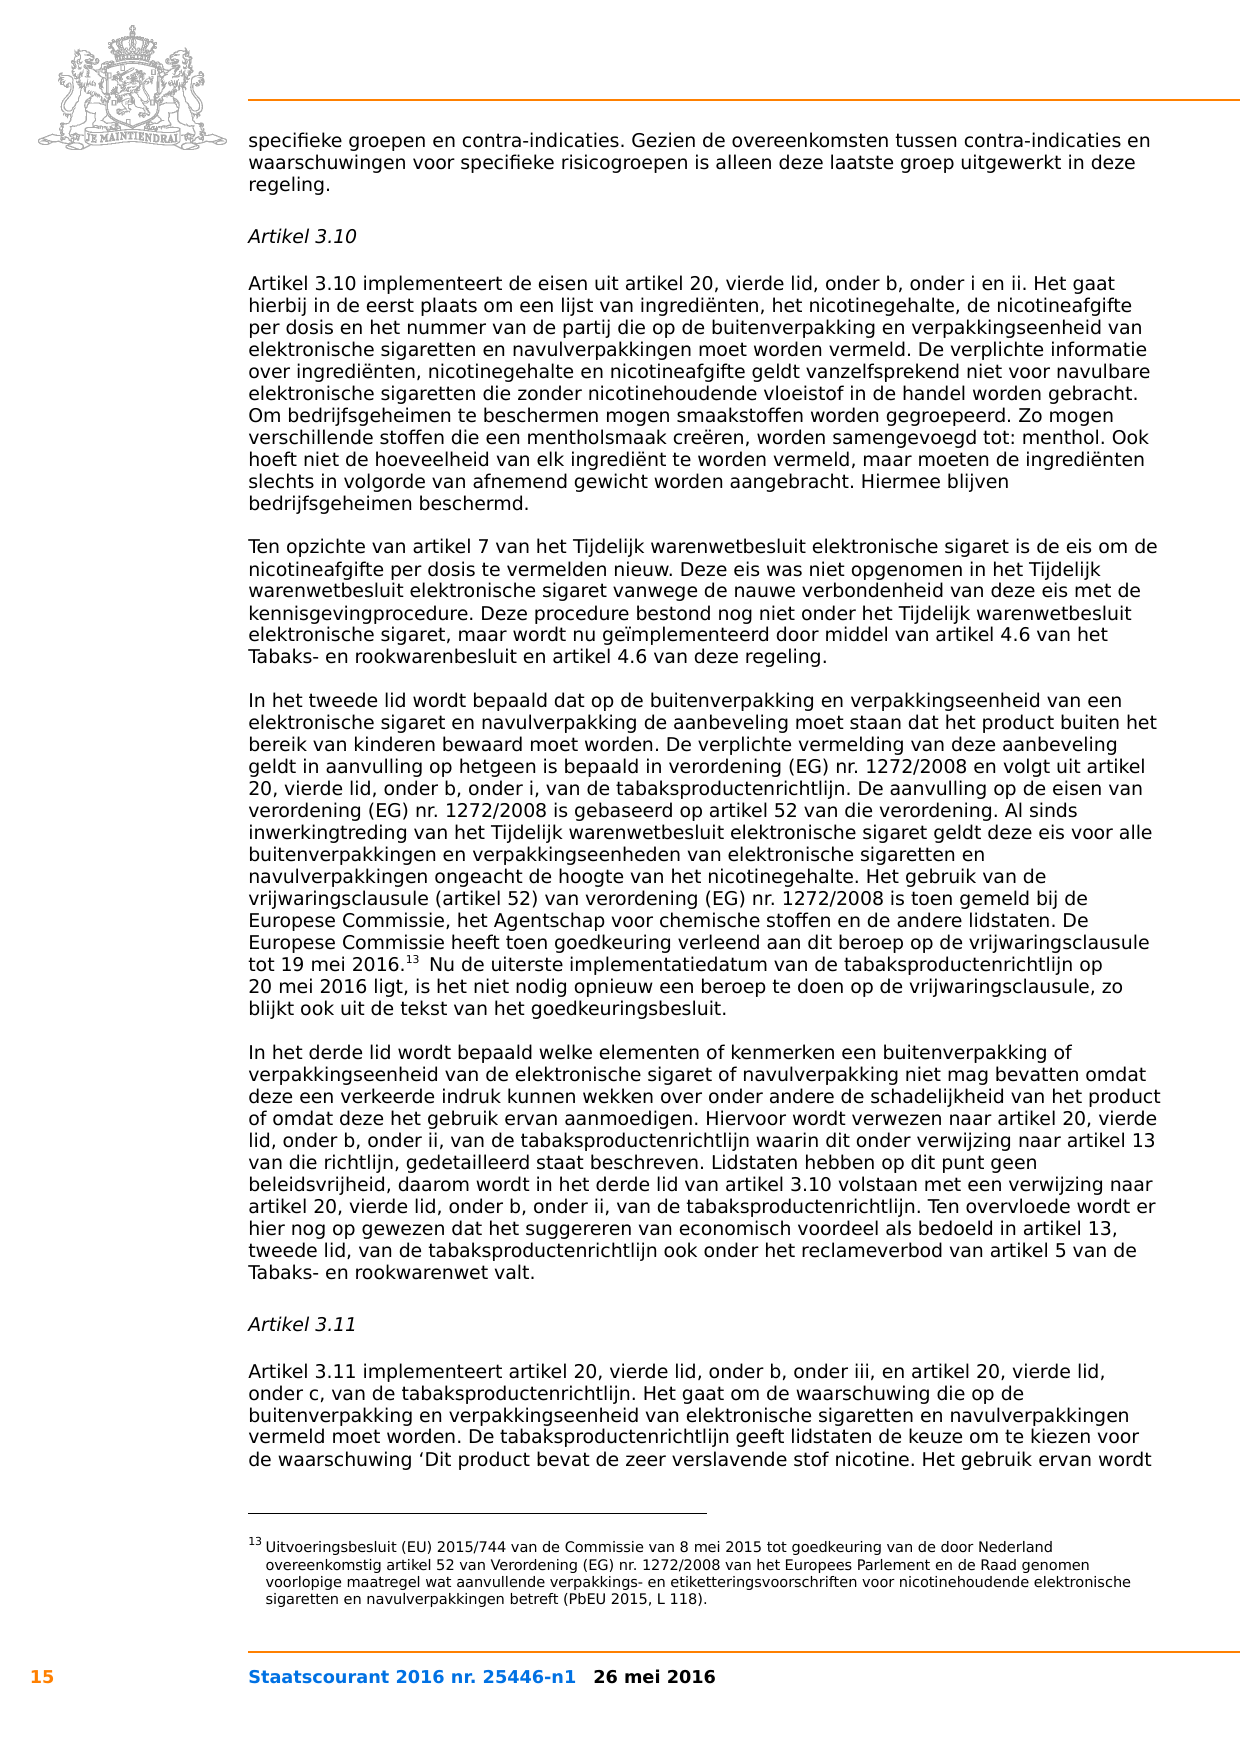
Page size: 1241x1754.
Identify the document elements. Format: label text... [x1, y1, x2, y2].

text In het derde lid wordt bepaald welke elementen of kenmerken een buitenverpakking of verpakkingseenheid van de elektronische sigaret of navulverpakking niet mag bevatten omdat deze een verkeerde indruk kunnen wekken over onder andere de schadelijkheid van het product of omdat deze het gebruik ervan aanmoedigen. Hiervoor wordt verwezen naar artikel 20, vierde lid, onder b, onder ii, van de tabaksproductenrichtlijn waarin dit onder verwijzing naar artikel 13 van die richtlijn, gedetailleerd staat beschreven. Lidstaten hebben op dit punt geen beleidsvrijheid, daarom wordt in het derde lid van artikel 3.10 volstaan met een verwijzing naar artikel 20, vierde lid, onder b, onder ii, van de tabaksproductenrichtlijn. Ten overvloede wordt er hier nog op gewezen dat het suggereren van economisch voordeel als bedoeld in artikel 13, tweede lid, van de tabaksproductenrichtlijn ook onder het reclameverbod van artikel 5 van de Tabaks- en rookwarenwet valt. [248, 1042, 1163, 1283]
text specifieke groepen en contra-indicaties. Gezien de overeenkomsten tussen contra-indicaties en waarschuwingen voor specifieke risicogroepen is alleen deze laatste groep uitgewerkt in deze regeling. [248, 130, 1163, 196]
text Artikel 3.11 implementeert artikel 20, vierde lid, onder b, onder iii, en artikel 20, vierde lid, onder c, van de tabaksproductenrichtlijn. Het gaat om de waarschuwing die op de buitenverpakking en verpakkingseenheid van elektronische sigaretten en navulverpakkingen vermeld moet worden. De tabaksproductenrichtlijn geeft lidstaten de keuze om te kiezen voor de waarschuwing ‘Dit product bevat de zeer verslavende stof nicotine. Het gebruik ervan wordt [248, 1361, 1163, 1470]
subtitle Artikel 3.10 [248, 226, 1163, 248]
text In het tweede lid wordt bepaald dat op de buitenverpakking en verpakkingseenheid van een elektronische sigaret en navulverpakking de aanbeveling moet staan dat het product buiten het bereik van kinderen bewaard moet worden. De verplichte vermelding van deze aanbeveling geldt in aanvulling op hetgeen is bepaald in verordening (EG) nr. 1272/2008 en volgt uit artikel 20, vierde lid, onder b, onder i, van de tabaksproductenrichtlijn. De aanvulling op de eisen van verordening (EG) nr. 1272/2008 is gebaseerd op artikel 52 van die verordening. Al sinds inwerkingtreding van het Tijdelijk warenwetbesluit elektronische sigaret geldt deze eis voor alle buitenverpakkingen en verpakkingseenheden van elektronische sigaretten en navulverpakkingen ongeacht de hoogte van het nicotinegehalte. Het gebruik van de vrijwaringsclausule (artikel 52) van verordening (EG) nr. 1272/2008 is toen gemeld bij de Europese Commissie, het Agentschap voor chemische stoffen en de andere lidstaten. De Europese Commissie heeft toen goedkeuring verleend aan dit beroep op de vrijwaringsclausule tot 19 mei 2016. Nu de uiterste implementatiedatum van de tabaksproductenrichtlijn op 20 mei 2016 ligt, is het niet nodig opnieuw een beroep te doen op de vrijwaringsclausule, zo blijkt ook uit de tekst van het goedkeuringsbesluit. [248, 690, 1163, 1020]
picture [38, 25, 227, 150]
text Uitvoeringsbesluit (EU) 2015/744 van de Commissie van 8 mei 2015 tot goedkeuring van de door Nederland overeenkomstig artikel 52 van Verordening (EG) nr. 1272/2008 van het Europees Parlement en de Raad genomen voorlopige maatregel wat aanvullende verpakkings- en etiketteringsvoorschriften voor nicotinehoudende elektronische sigaretten en navulverpakkingen betreft (PbEU 2015, L 118). [248, 1535, 1163, 1608]
text Artikel 3.10 implementeert de eisen uit artikel 20, vierde lid, onder b, onder i en ii. Het gaat hierbij in de eerst plaats om een lijst van ingrediënten, het nicotinegehalte, de nicotineafgifte per dosis en het nummer van de partij die op de buitenverpakking en verpakkingseenheid van elektronische sigaretten en navulverpakkingen moet worden vermeld. De verplichte informatie over ingrediënten, nicotinegehalte en nicotineafgifte geldt vanzelfsprekend niet voor navulbare elektronische sigaretten die zonder nicotinehoudende vloeistof in de handel worden gebracht. Om bedrijfsgeheimen te beschermen mogen smaakstoffen worden gegroepeerd. Zo mogen verschillende stoffen die een mentholsmaak creëren, worden samengevoegd tot: menthol. Ook hoeft niet de hoeveelheid van elk ingrediënt te worden vermeld, maar moeten de ingrediënten slechts in volgorde van afnemend gewicht worden aangebracht. Hiermee blijven bedrijfsgeheimen beschermd. [248, 273, 1163, 514]
subtitle Artikel 3.11 [248, 1313, 1163, 1336]
text Ten opzichte van artikel 7 van het Tijdelijk warenwetbesluit elektronische sigaret is de eis om de nicotineafgifte per dosis te vermelden nieuw. Deze eis was niet opgenomen in het Tijdelijk warenwetbesluit elektronische sigaret vanwege de nauwe verbondenheid van deze eis met de kennisgevingprocedure. Deze procedure bestond nog niet onder het Tijdelijk warenwetbesluit elektronische sigaret, maar wordt nu geïmplementeerd door middel van artikel 4.6 van het Tabaks- en rookwarenbesluit en artikel 4.6 van deze regeling. [248, 536, 1163, 668]
